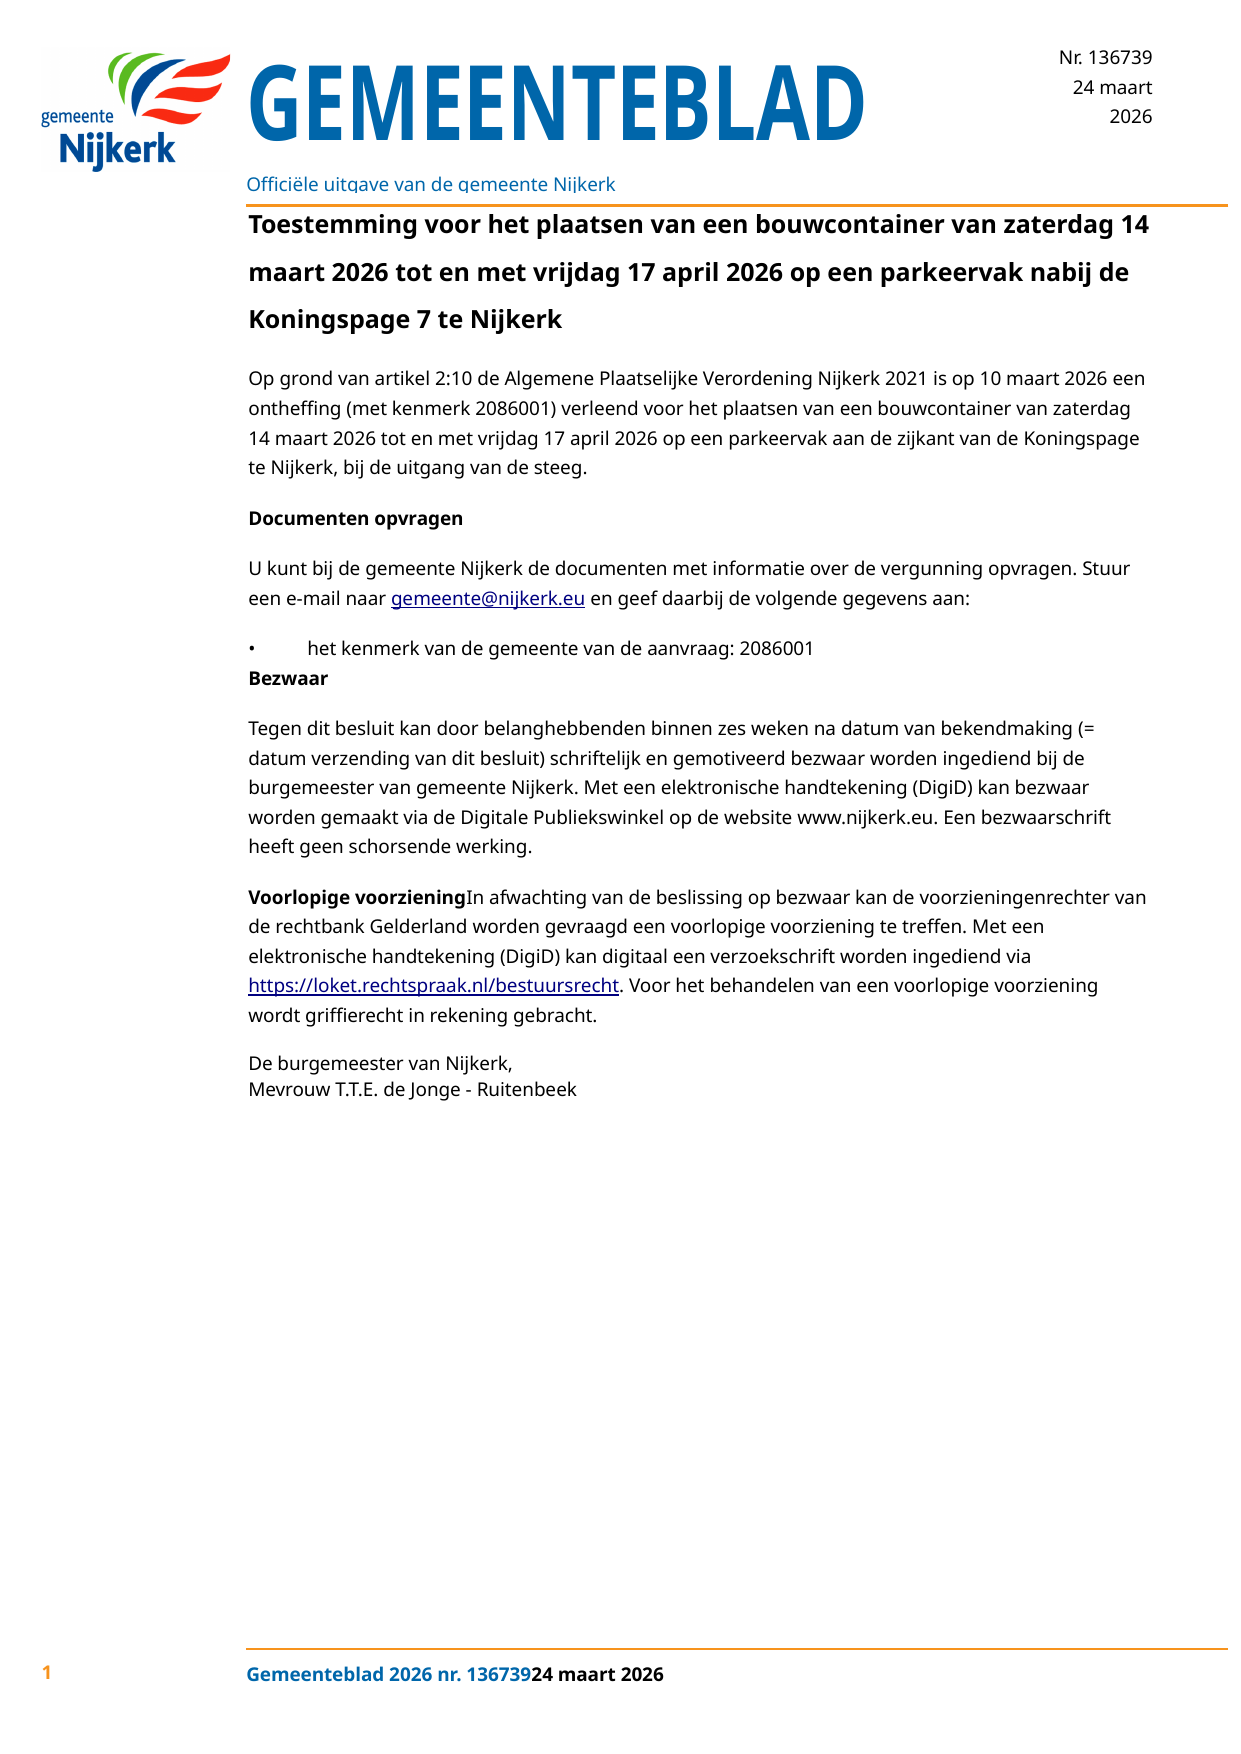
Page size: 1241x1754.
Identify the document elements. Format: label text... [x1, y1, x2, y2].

text Mevrouw T.T.E. de Jonge - Ruitenbeek [248, 1076, 1152, 1101]
text Toestemming voor het plaatsen van een bouwcontainer van zaterdag 14 maart 2026 tot en met vrijdag 17 april 2026 op een parkeervak nabij de Koningspage 7 te Nijkerk [248, 207, 1152, 336]
text Voorlopige voorzieningIn afwachting van de beslissing op bezwaar kan de voorzieningenrechter van de rechtbank Gelderland worden gevraagd een voorlopige voorziening te treffen. Met een elektronische handtekening (DigiD) kan digitaal een verzoekschrift worden ingediend via https://loket.rechtspraak.nl/bestuursrecht. Voor het behandelen van een voorlopige voorziening wordt griffierecht in rekening gebracht. [248, 884, 1152, 1028]
text U kunt bij de gemeente Nijkerk de documenten met informatie over de vergunning opvragen. Stuur een e-mail naar gemeente@nijkerk.eu en geef daarbij de volgende gegevens aan: [248, 555, 1152, 610]
text Op grond van artikel 2:10 de Algemene Plaatselijke Verordening Nijkerk 2021 is op 10 maart 2026 een ontheffing (met kenmerk 2086001) verleend voor het plaatsen van een bouwcontainer van zaterdag 14 maart 2026 tot en met vrijdag 17 april 2026 op een parkeervak aan de zijkant van de Koningspage te Nijkerk, bij de uitgang van de steeg. [248, 366, 1152, 480]
text Tegen dit besluit kan door belanghebbenden binnen zes weken na datum van bekendmaking (= datum verzending van dit besluit) schriftelijk en gemotiveerd bezwaar worden ingediend bij de burgemeester van gemeente Nijkerk. Met een elektronische handtekening (DigiD) kan bezwaar worden gemaakt via de Digitale Publiekswinkel op de website www.nijkerk.eu. Een bezwaarschrift heeft geen schorsende werking. [248, 715, 1152, 859]
text Documenten opvragen [248, 505, 1152, 530]
picture [41, 47, 231, 172]
text De burgemeester van Nijkerk, [248, 1050, 1152, 1076]
text Bezwaar [248, 665, 1152, 690]
list het kenmerk van de gemeente van de aanvraag: 2086001 [248, 635, 1152, 661]
